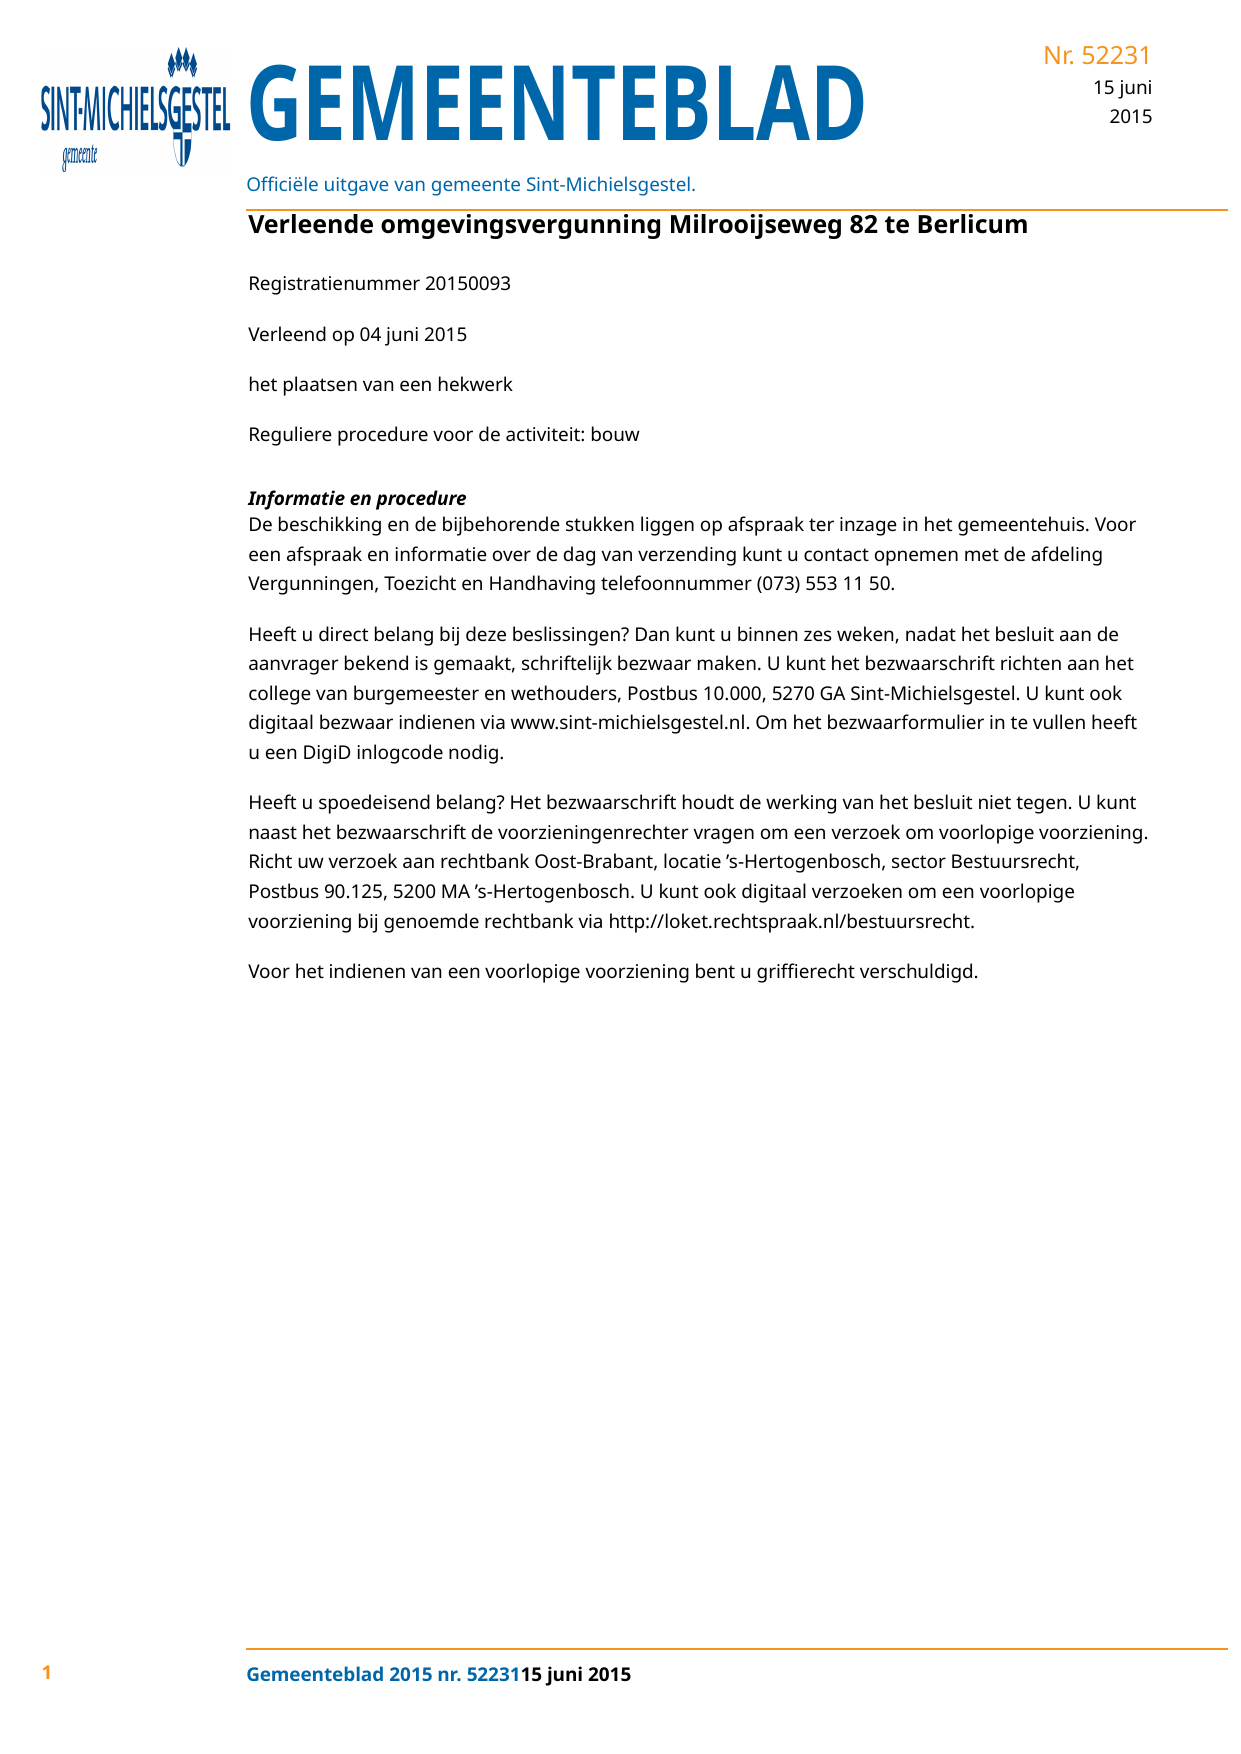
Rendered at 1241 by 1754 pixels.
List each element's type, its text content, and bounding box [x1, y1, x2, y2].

text Heeft u spoedeisend belang? Het bezwaarschrift houdt de werking van het besluit niet tegen. U kunt naast het bezwaarschrift de voorzieningenrechter vragen om een verzoek om voorlopige voorziening. Richt uw verzoek aan rechtbank Oost-Brabant, locatie ’s-Hertogenbosch, sector Bestuursrecht, Postbus 90.125, 5200 MA ’s-Hertogenbosch. U kunt ook digitaal verzoeken om een voorlopige voorziening bij genoemde rechtbank via http://loket.rechtspraak.nl/bestuursrecht. [248, 789, 1152, 934]
text De beschikking en de bijbehorende stukken liggen op afspraak ter inzage in het gemeentehuis. Voor een afspraak en informatie over de dag van verzending kunt u contact opnemen met de afdeling Vergunningen, Toezicht en Handhaving telefoonnummer (073) 553 11 50. [248, 511, 1152, 596]
text Registratienummer 20150093 [248, 270, 1152, 296]
text Verleende omgevingsvergunning Milrooijseweg 82 te Berlicum [248, 211, 1152, 241]
picture [41, 47, 231, 172]
text Voor het indienen van een voorlopige voorziening bent u griffierecht verschuldigd. [248, 958, 1152, 984]
text Heeft u direct belang bij deze beslissingen? Dan kunt u binnen zes weken, nadat het besluit aan de aanvrager bekend is gemaakt, schriftelijk bezwaar maken. U kunt het bezwaarschrift richten aan het college van burgemeester en wethouders, Postbus 10.000, 5270 GA Sint-Michielsgestel. U kunt ook digitaal bezwaar indienen via www.sint-michielsgestel.nl. Om het bezwaarformulier in te vullen heeft u een DigiD inlogcode nodig. [248, 621, 1152, 765]
text het plaatsen van een hekwerk [248, 371, 1152, 397]
text Reguliere procedure voor de activiteit: bouw [248, 422, 1152, 447]
text Verleend op 04 juni 2015 [248, 321, 1152, 346]
text Informatie en procedure [248, 486, 1152, 511]
